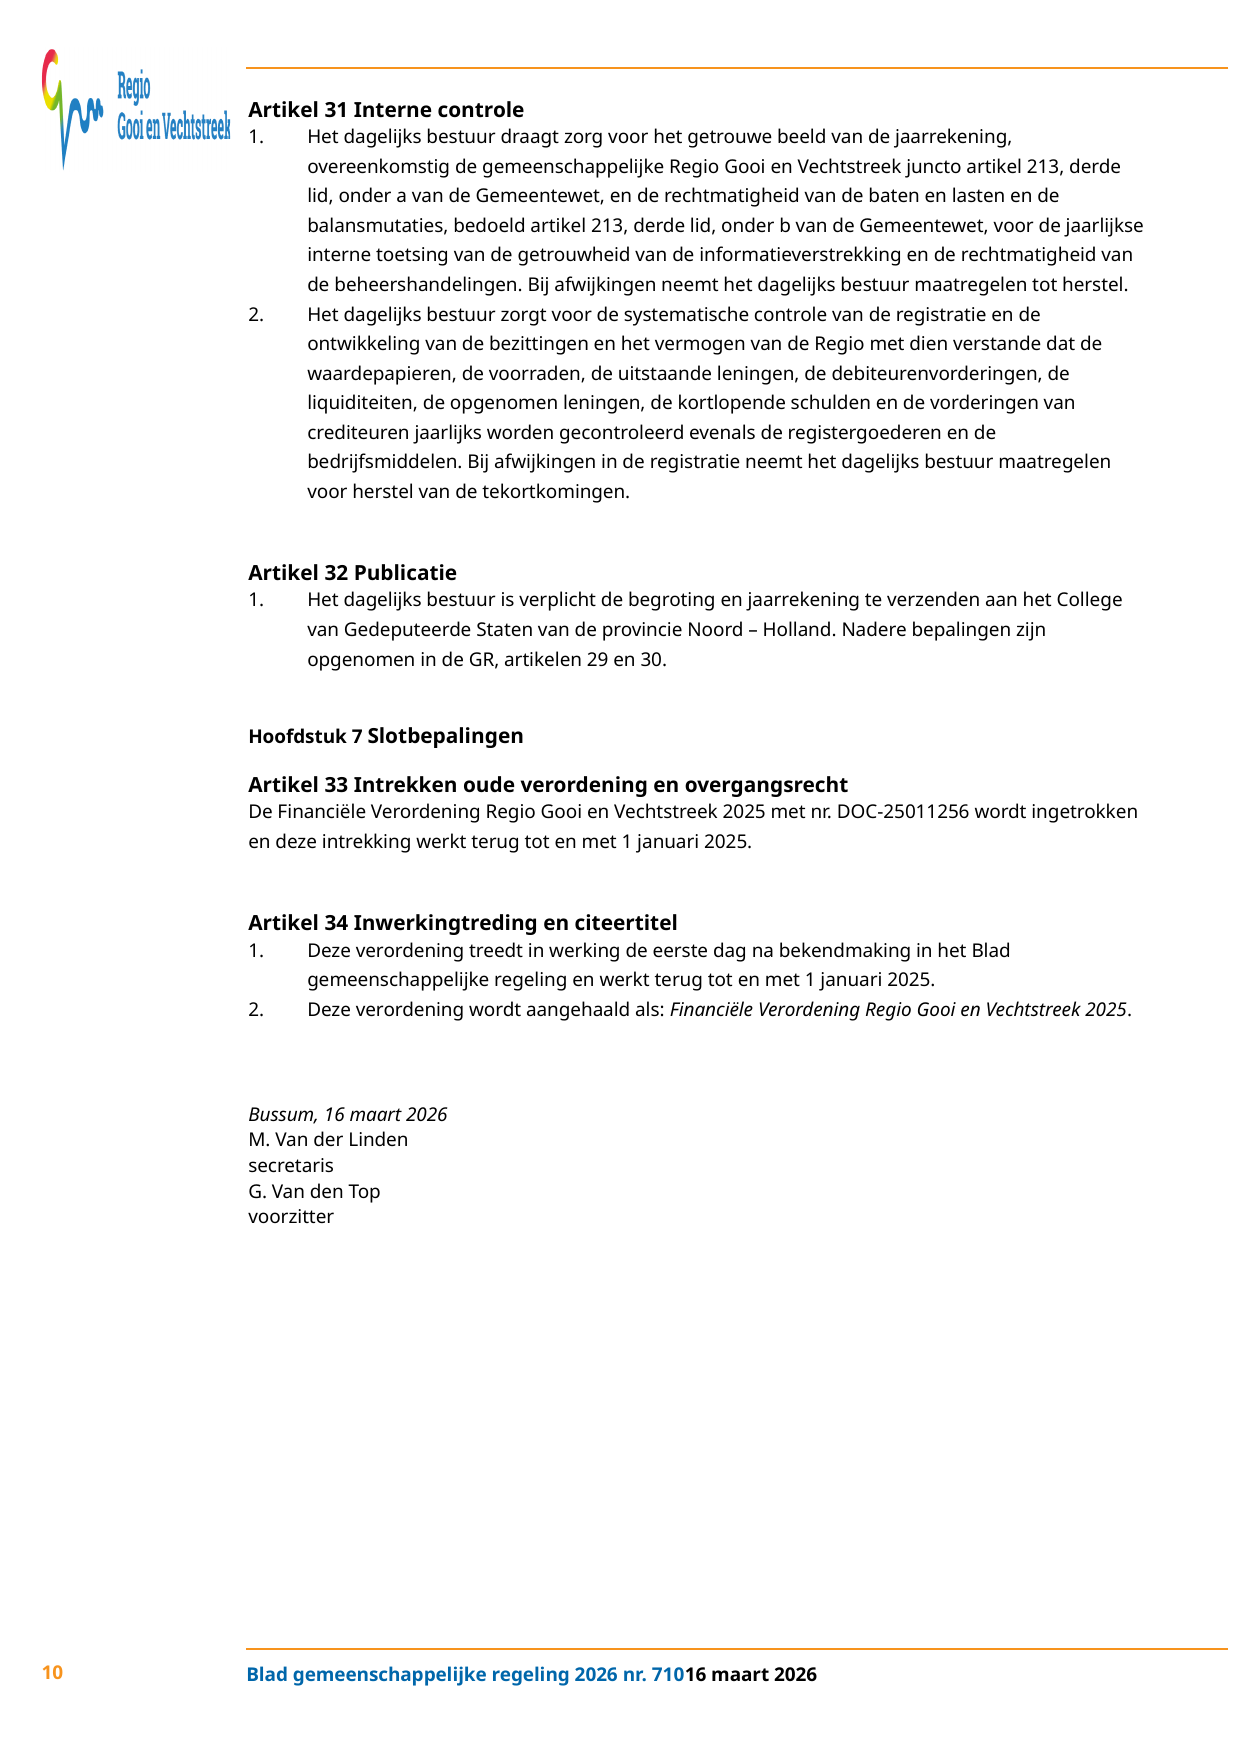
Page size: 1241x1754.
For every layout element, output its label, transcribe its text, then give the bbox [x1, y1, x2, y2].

list Het dagelijks bestuur is verplicht de begroting en jaarrekening te verzenden aan het College van Gedeputeerde Staten van de provincie Noord – Holland. Nadere bepalingen zijn opgenomen in de GR, artikelen 29 en 30. [248, 587, 1152, 672]
text Bussum, 16 maart 2026 [248, 1101, 1152, 1126]
list Het dagelijks bestuur draagt zorg voor het getrouwe beeld van de jaarrekening, overeenkomstig de gemeenschappelijke Regio Gooi en Vechtstreek juncto artikel 213, derde lid, onder a van de Gemeentewet, en de rechtmatigheid van de baten en lasten en de balansmutaties, bedoeld artikel 213, derde lid, onder b van de Gemeentewet, voor de jaarlijkse interne toetsing van de getrouwheid van de informatieverstrekking en de rechtmatigheid van de beheershandelingen. Bij afwijkingen neemt het dagelijks bestuur maatregelen tot herstel. [248, 123, 1152, 297]
text M. Van der Linden [248, 1126, 1152, 1152]
text Artikel 31 Interne controle [248, 95, 1152, 123]
text G. Van den Top [248, 1178, 1152, 1204]
text Artikel 34 Inwerkingtreding en citeertitel [248, 908, 1152, 937]
text voorzitter [248, 1204, 1152, 1229]
text De Financiële Verordening Regio Gooi en Vechtstreek 2025 met nr. DOC-25011256 wordt ingetrokken en deze intrekking werkt terug tot en met 1 januari 2025. [248, 799, 1152, 854]
list Deze verordening treedt in werking de eerste dag na bekendmaking in het Blad gemeenschappelijke regeling en werkt terug tot en met 1 januari 2025. [248, 937, 1152, 992]
list Deze verordening wordt aangehaald als: Financiële Verordening Regio Gooi en Vechtstreek 2025. [248, 996, 1152, 1022]
text Artikel 32 Publicatie [248, 558, 1152, 587]
text secretaris [248, 1152, 1152, 1178]
picture [41, 47, 231, 172]
list Het dagelijks bestuur zorgt voor de systematische controle van de registratie en de ontwikkeling van de bezittingen en het vermogen van de Regio met dien verstande dat de waardepapieren, de voorraden, de uitstaande leningen, de debiteurenvorderingen, de liquiditeiten, de opgenomen leningen, de kortlopende schulden en de vorderingen van crediteuren jaarlijks worden gecontroleerd evenals de registergoederen en de bedrijfsmiddelen. Bij afwijkingen in de registratie neemt het dagelijks bestuur maatregelen voor herstel van de tekortkomingen. [248, 301, 1152, 504]
text Artikel 33 Intrekken oude verordening en overgangsrecht [248, 770, 1152, 799]
text Hoofdstuk 7 Slotbepalingen [248, 721, 1152, 749]
